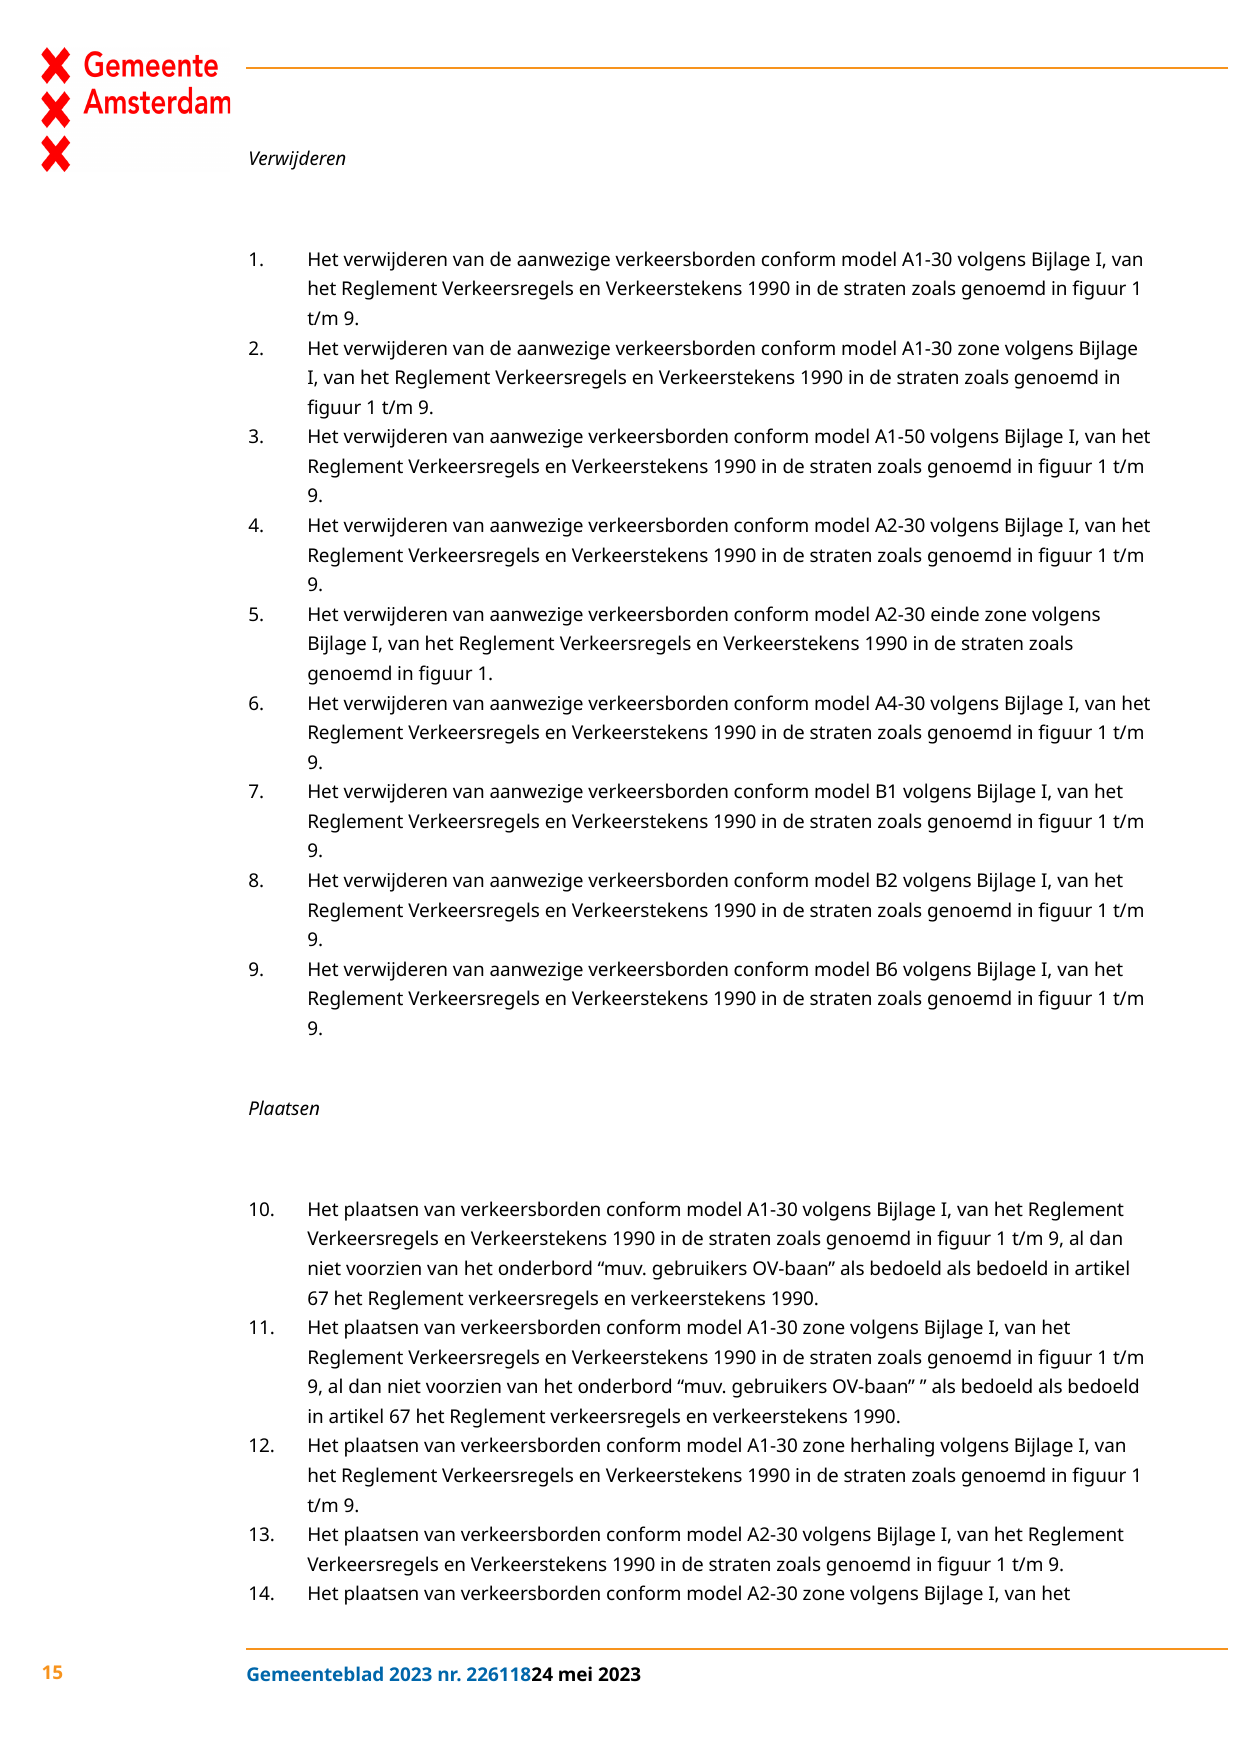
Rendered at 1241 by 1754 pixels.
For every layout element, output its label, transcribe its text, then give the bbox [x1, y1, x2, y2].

list Het verwijderen van aanwezige verkeersborden conform model A2-30 volgens Bijlage I, van het Reglement Verkeersregels en Verkeerstekens 1990 in de straten zoals genoemd in figuur 1 t/m 9. [248, 512, 1152, 597]
list Het plaatsen van verkeersborden conform model A1-30 zone herhaling volgens Bijlage I, van het Reglement Verkeersregels en Verkeerstekens 1990 in de straten zoals genoemd in figuur 1 t/m 9. [248, 1433, 1152, 1518]
text Verwijderen [248, 145, 1152, 171]
list Het plaatsen van verkeersborden conform model A2-30 volgens Bijlage I, van het Reglement Verkeersregels en Verkeerstekens 1990 in de straten zoals genoemd in figuur 1 t/m 9. [248, 1521, 1152, 1577]
list Het verwijderen van aanwezige verkeersborden conform model B6 volgens Bijlage I, van het Reglement Verkeersregels en Verkeerstekens 1990 in de straten zoals genoemd in figuur 1 t/m 9. [248, 956, 1152, 1041]
list Het plaatsen van verkeersborden conform model A1-30 zone volgens Bijlage I, van het Reglement Verkeersregels en Verkeerstekens 1990 in de straten zoals genoemd in figuur 1 t/m 9, al dan niet voorzien van het onderbord “muv. gebruikers OV-baan” ” als bedoeld als bedoeld in artikel 67 het Reglement verkeersregels en verkeerstekens 1990. [248, 1314, 1152, 1429]
list Het plaatsen van verkeersborden conform model A2-30 zone volgens Bijlage I, van het [248, 1581, 1152, 1606]
list Het plaatsen van verkeersborden conform model A1-30 volgens Bijlage I, van het Reglement Verkeersregels en Verkeerstekens 1990 in de straten zoals genoemd in figuur 1 t/m 9, al dan niet voorzien van het onderbord “muv. gebruikers OV-baan” als bedoeld als bedoeld in artikel 67 het Reglement verkeersregels en verkeerstekens 1990. [248, 1196, 1152, 1311]
list Het verwijderen van de aanwezige verkeersborden conform model A1-30 volgens Bijlage I, van het Reglement Verkeersregels en Verkeerstekens 1990 in de straten zoals genoemd in figuur 1 t/m 9. [248, 246, 1152, 331]
list Het verwijderen van aanwezige verkeersborden conform model B2 volgens Bijlage I, van het Reglement Verkeersregels en Verkeerstekens 1990 in de straten zoals genoemd in figuur 1 t/m 9. [248, 867, 1152, 952]
picture [41, 47, 231, 172]
list Het verwijderen van aanwezige verkeersborden conform model A2-30 einde zone volgens Bijlage I, van het Reglement Verkeersregels en Verkeerstekens 1990 in de straten zoals genoemd in figuur 1. [248, 601, 1152, 686]
list Het verwijderen van aanwezige verkeersborden conform model A4-30 volgens Bijlage I, van het Reglement Verkeersregels en Verkeerstekens 1990 in de straten zoals genoemd in figuur 1 t/m 9. [248, 690, 1152, 775]
list Het verwijderen van aanwezige verkeersborden conform model B1 volgens Bijlage I, van het Reglement Verkeersregels en Verkeerstekens 1990 in de straten zoals genoemd in figuur 1 t/m 9. [248, 778, 1152, 863]
list Het verwijderen van aanwezige verkeersborden conform model A1-50 volgens Bijlage I, van het Reglement Verkeersregels en Verkeerstekens 1990 in de straten zoals genoemd in figuur 1 t/m 9. [248, 423, 1152, 508]
list Het verwijderen van de aanwezige verkeersborden conform model A1-30 zone volgens Bijlage I, van het Reglement Verkeersregels en Verkeerstekens 1990 in de straten zoals genoemd in figuur 1 t/m 9. [248, 335, 1152, 420]
text Plaatsen [248, 1095, 1152, 1121]
